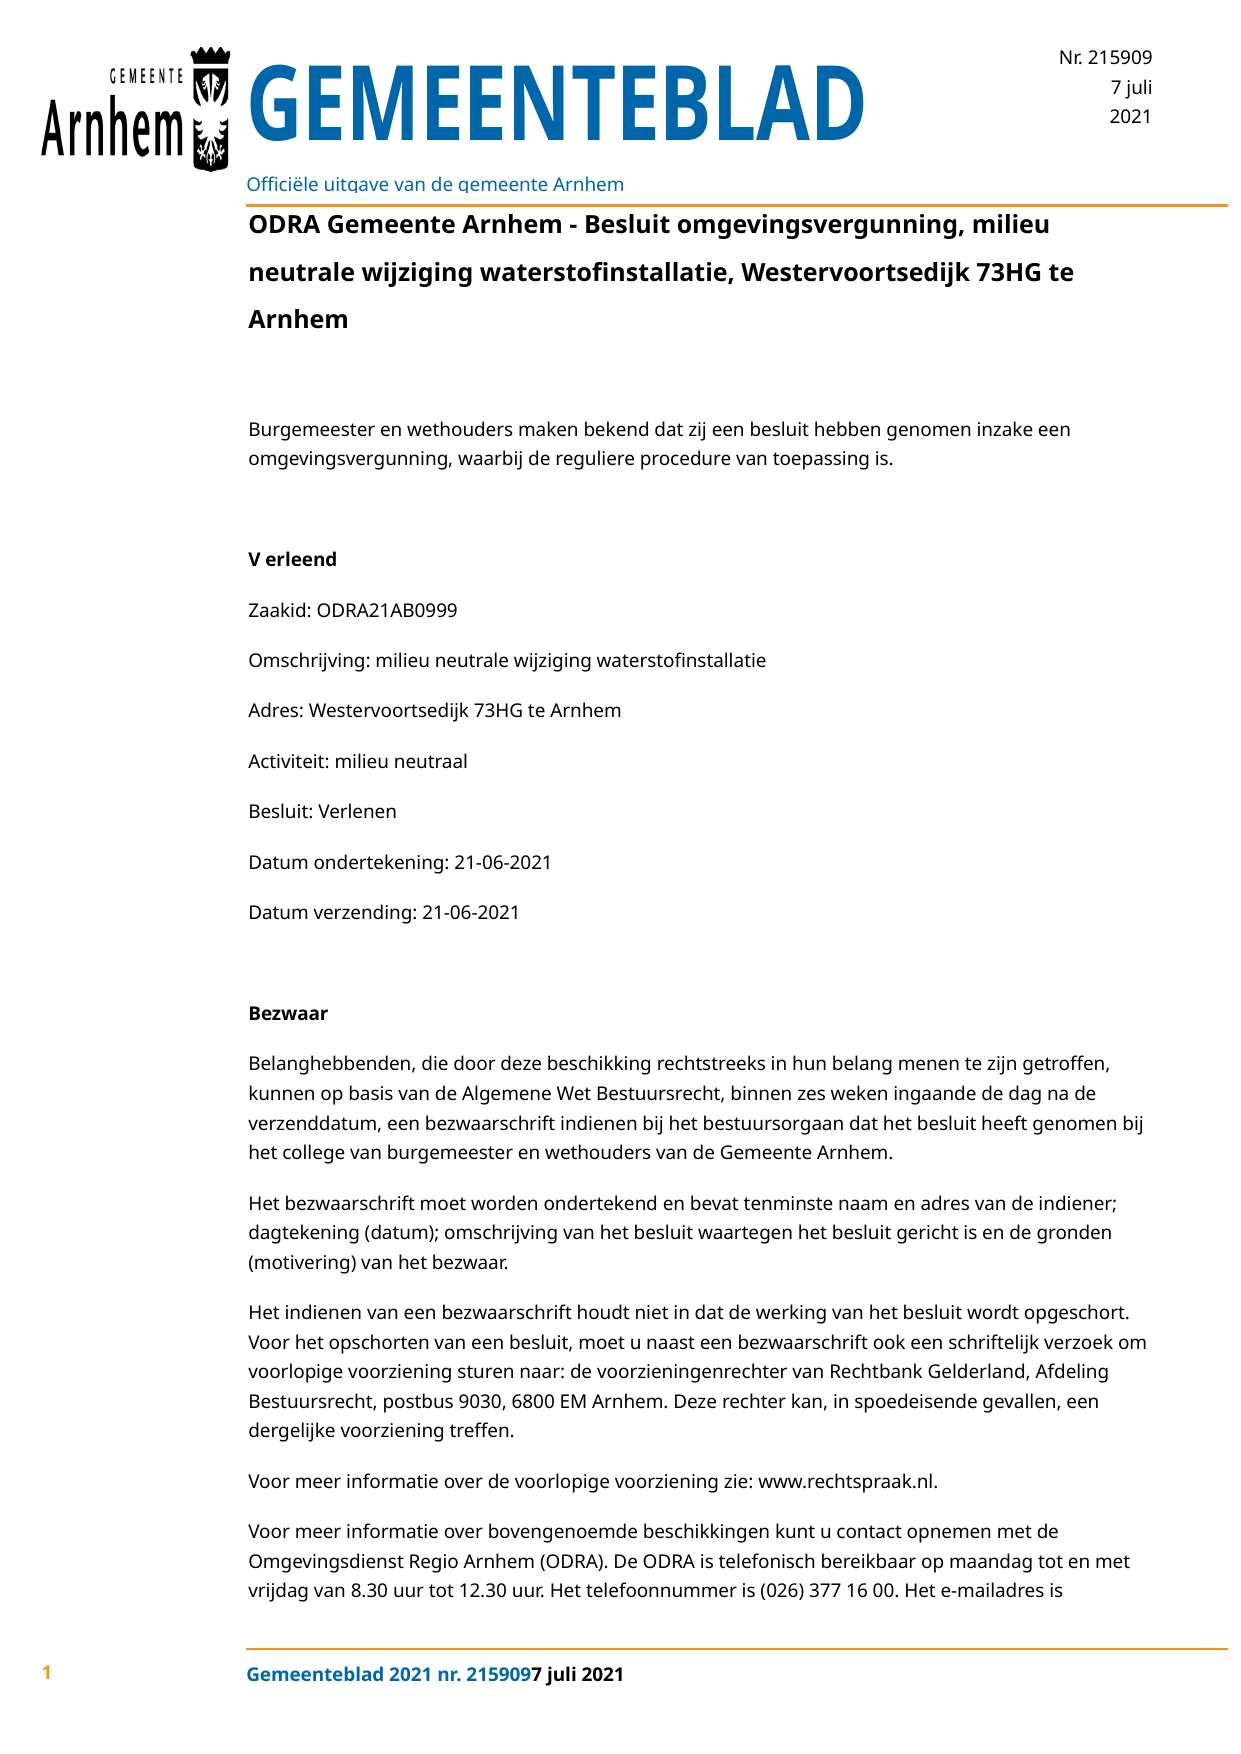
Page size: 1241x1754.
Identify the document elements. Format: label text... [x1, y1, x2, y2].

text Adres: Westervoortsedijk 73HG te Arnhem [248, 698, 1152, 723]
text Zaakid: ODRA21AB0999 [248, 597, 1152, 622]
text Besluit: Verlenen [248, 798, 1152, 824]
text Burgemeester en wethouders maken bekend dat zij een besluit hebben genomen inzake een omgevingsvergunning, waarbij de reguliere procedure van toepassing is. [248, 416, 1152, 471]
picture [41, 47, 231, 172]
text ODRA Gemeente Arnhem - Besluit omgevingsvergunning, milieu neutrale wijziging waterstofinstallatie, Westervoortsedijk 73HG te Arnhem [248, 207, 1152, 336]
text Het indienen van een bezwaarschrift houdt niet in dat de werking van het besluit wordt opgeschort. Voor het opschorten van een besluit, moet u naast een bezwaarschrift ook een schriftelijk verzoek om voorlopige voorziening sturen naar: de voorzieningenrechter van Rechtbank Gelderland, Afdeling Bestuursrecht, postbus 9030, 6800 EM Arnhem. Deze rechter kan, in spoedeisende gevallen, een dergelijke voorziening treffen. [248, 1299, 1152, 1443]
text Belanghebbenden, die door deze beschikking rechtstreeks in hun belang menen te zijn getroffen, kunnen op basis van de Algemene Wet Bestuursrecht, binnen zes weken ingaande de dag na de verzenddatum, een bezwaarschrift indienen bij het bestuursorgaan dat het besluit heeft genomen bij het college van burgemeester en wethouders van de Gemeente Arnhem. [248, 1051, 1152, 1165]
text Bezwaar [248, 1000, 1152, 1026]
text Voor meer informatie over bovengenoemde beschikkingen kunt u contact opnemen met de Omgevingsdienst Regio Arnhem (ODRA). De ODRA is telefonisch bereikbaar op maandag tot en met vrijdag van 8.30 uur tot 12.30 uur. Het telefoonnummer is (026) 377 16 00. Het e-mailadres is [248, 1518, 1152, 1603]
text V erleend [248, 546, 1152, 572]
text Datum ondertekening: 21-06-2021 [248, 849, 1152, 874]
text Omschrijving: milieu neutrale wijziging waterstofinstallatie [248, 647, 1152, 673]
text Voor meer informatie over de voorlopige voorziening zie: www.rechtspraak.nl. [248, 1468, 1152, 1494]
text Activiteit: milieu neutraal [248, 748, 1152, 774]
text Datum verzending: 21-06-2021 [248, 899, 1152, 925]
text Het bezwaarschrift moet worden ondertekend en bevat tenminste naam en adres van de indiener; dagtekening (datum); omschrijving van het besluit waartegen het besluit gericht is en de gronden (motivering) van het bezwaar. [248, 1190, 1152, 1274]
